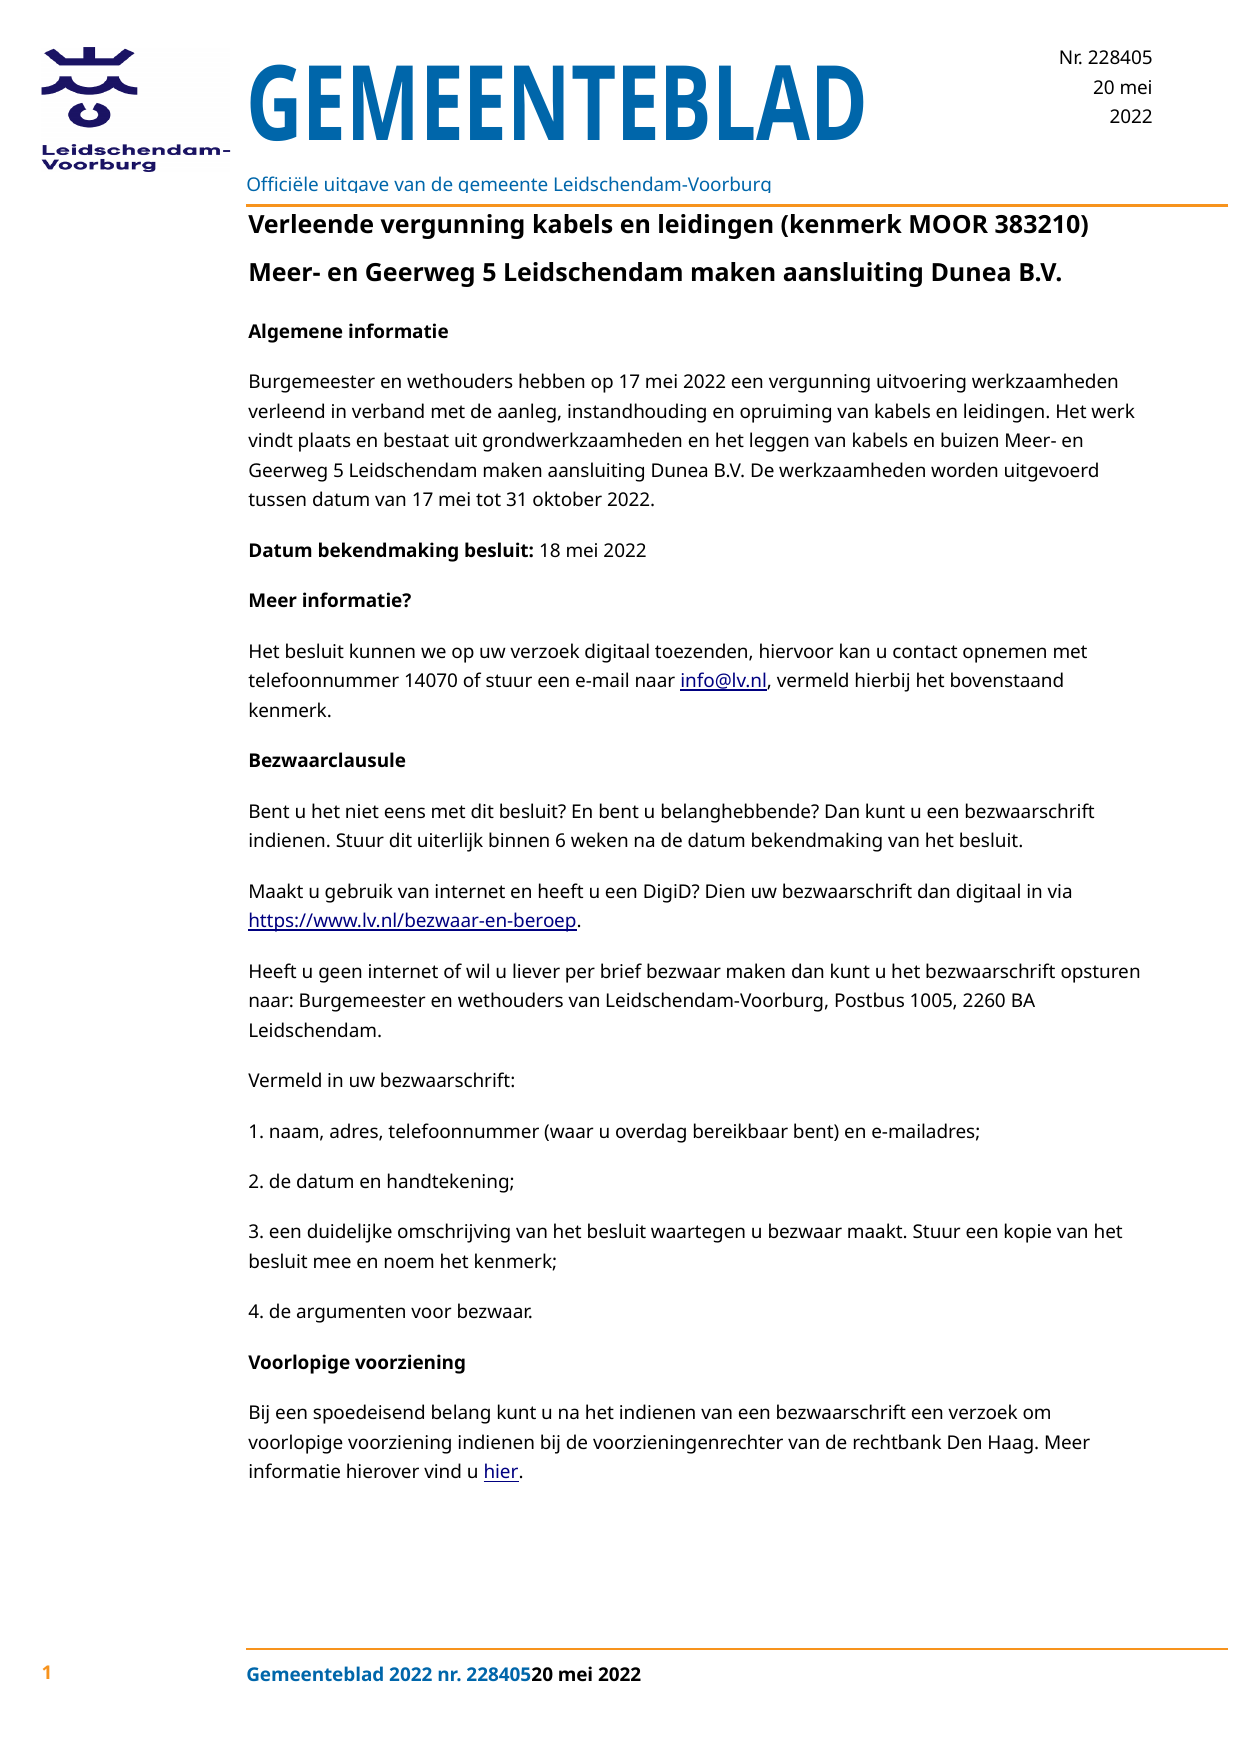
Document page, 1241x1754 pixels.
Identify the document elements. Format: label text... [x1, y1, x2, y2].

text Bij een spoedeisend belang kunt u na het indienen van een bezwaarschrift een verzoek om voorlopige voorziening indienen bij de voorzieningenrechter van de rechtbank Den Haag. Meer informatie hierover vind u hier. [248, 1399, 1152, 1484]
text Voorlopige voorziening [248, 1349, 1152, 1375]
text 4. de argumenten voor bezwaar. [248, 1299, 1152, 1324]
text 1. naam, adres, telefoonnummer (waar u overdag bereikbaar bent) en e-mailadres; [248, 1118, 1152, 1144]
text Datum bekendmaking besluit: 18 mei 2022 [248, 537, 1152, 563]
text Meer informatie? [248, 587, 1152, 613]
text 3. een duidelijke omschrijving van het besluit waartegen u bezwaar maakt. Stuur een kopie van het besluit mee en noem het kenmerk; [248, 1219, 1152, 1274]
text 2. de datum en handtekening; [248, 1168, 1152, 1194]
text Bezwaarclausule [248, 747, 1152, 773]
text Heeft u geen internet of wil u liever per brief bezwaar maken dan kunt u het bezwaarschrift opsturen naar: Burgemeester en wethouders van Leidschendam-Voorburg, Postbus 1005, 2260 BA Leidschendam. [248, 958, 1152, 1043]
text Het besluit kunnen we op uw verzoek digitaal toezenden, hiervoor kan u contact opnemen met telefoonnummer 14070 of stuur een e-mail naar info@lv.nl, vermeld hierbij het bovenstaand kenmerk. [248, 638, 1152, 723]
text Burgemeester en wethouders hebben op 17 mei 2022 een vergunning uitvoering werkzaamheden verleend in verband met de aanleg, instandhouding en opruiming van kabels en leidingen. Het werk vindt plaats en bestaat uit grondwerkzaamheden en het leggen van kabels en buizen Meer- en Geerweg 5 Leidschendam maken aansluiting Dunea B.V. De werkzaamheden worden uitgevoerd tussen datum van 17 mei tot 31 oktober 2022. [248, 368, 1152, 512]
text Vermeld in uw bezwaarschrift: [248, 1067, 1152, 1093]
picture [41, 47, 231, 172]
text Verleende vergunning kabels en leidingen (kenmerk MOOR 383210) Meer- en Geerweg 5 Leidschendam maken aansluiting Dunea B.V. [248, 207, 1152, 288]
text Maakt u gebruik van internet en heeft u een DigiD? Dien uw bezwaarschrift dan digitaal in via https://www.lv.nl/bezwaar-en-beroep. [248, 878, 1152, 933]
text Algemene informatie [248, 318, 1152, 344]
text Bent u het niet eens met dit besluit? En bent u belanghebbende? Dan kunt u een bezwaarschrift indienen. Stuur dit uiterlijk binnen 6 weken na de datum bekendmaking van het besluit. [248, 798, 1152, 853]
